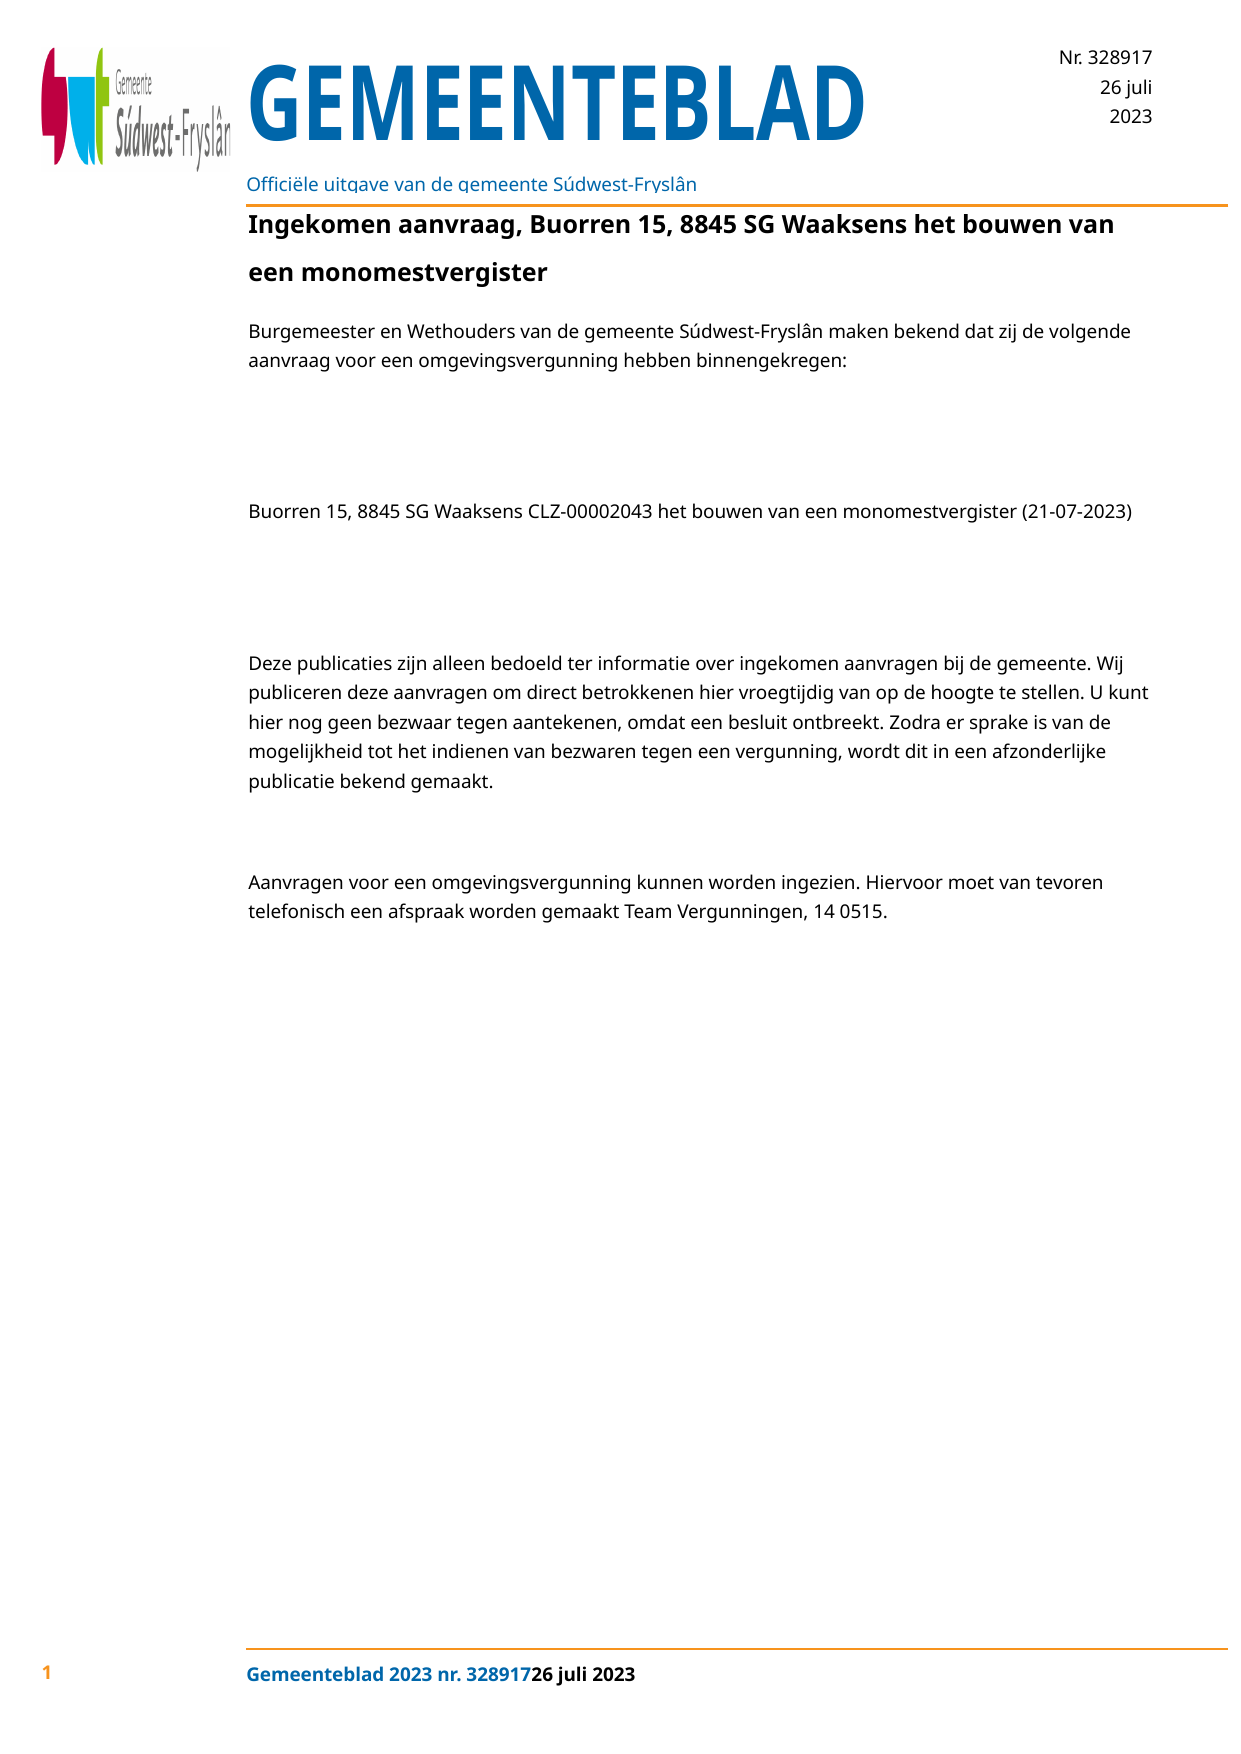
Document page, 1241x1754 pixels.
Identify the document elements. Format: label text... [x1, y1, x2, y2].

picture [41, 47, 231, 172]
text Ingekomen aanvraag, Buorren 15, 8845 SG Waaksens het bouwen van een monomestvergister [248, 207, 1152, 288]
text Buorren 15, 8845 SG Waaksens CLZ-00002043 het bouwen van een monomestvergister (21-07-2023) [248, 499, 1152, 524]
text Aanvragen voor een omgevingsvergunning kunnen worden ingezien. Hiervoor moet van tevoren telefonisch een afspraak worden gemaakt Team Vergunningen, 14 0515. [248, 869, 1152, 924]
text Burgemeester en Wethouders van de gemeente Súdwest-Fryslân maken bekend dat zij de volgende aanvraag voor een omgevingsvergunning hebben binnengekregen: [248, 318, 1152, 373]
text Deze publicaties zijn alleen bedoeld ter informatie over ingekomen aanvragen bij de gemeente. Wij publiceren deze aanvragen om direct betrokkenen hier vroegtijdig van op de hoogte te stellen. U kunt hier nog geen bezwaar tegen aantekenen, omdat een besluit ontbreekt. Zodra er sprake is van de mogelijkheid tot het indienen van bezwaren tegen een vergunning, wordt dit in een afzonderlijke publicatie bekend gemaakt. [248, 650, 1152, 794]
